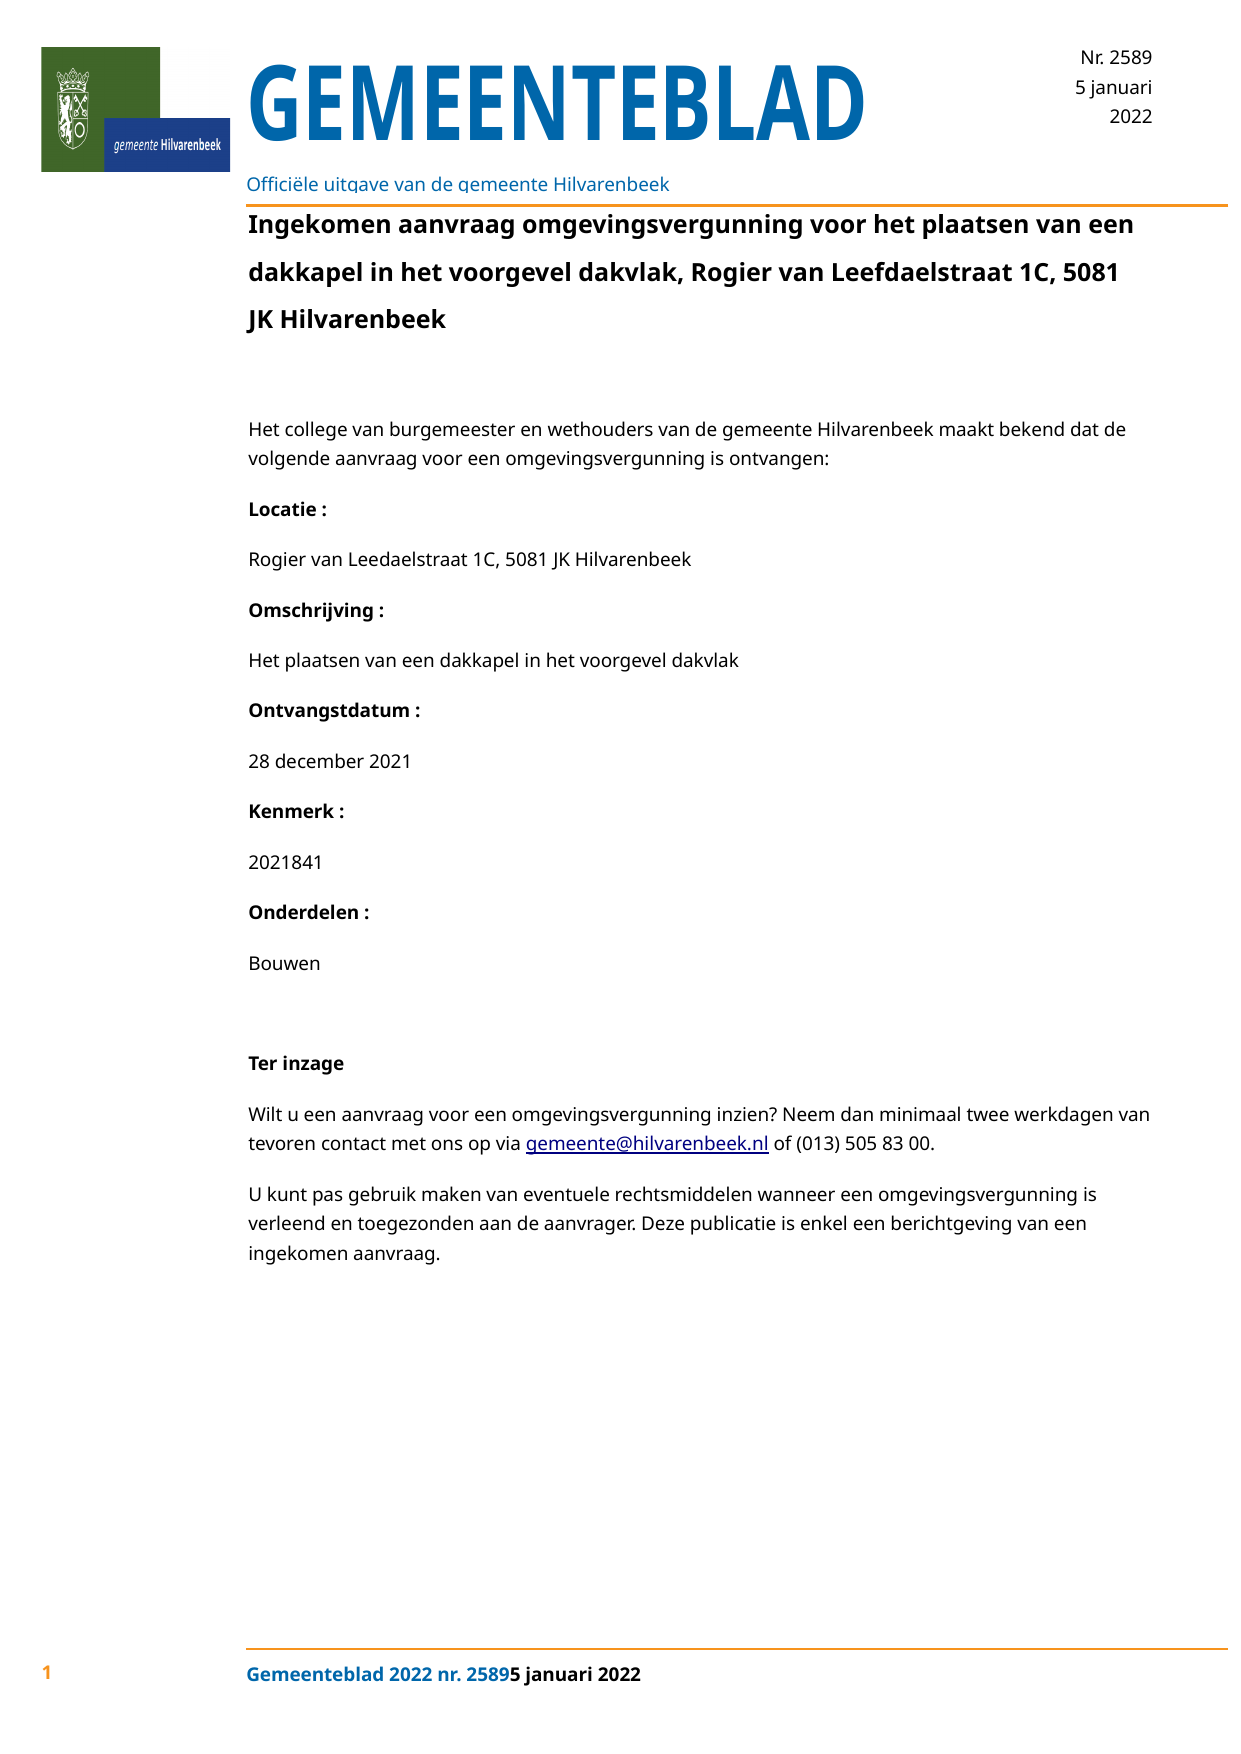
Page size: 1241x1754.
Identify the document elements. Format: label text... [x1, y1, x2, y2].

text Ingekomen aanvraag omgevingsvergunning voor het plaatsen van een dakkapel in het voorgevel dakvlak, Rogier van Leefdaelstraat 1C, 5081 JK Hilvarenbeek [248, 207, 1152, 336]
text Onderdelen : [248, 899, 1152, 925]
text Wilt u een aanvraag voor een omgevingsvergunning inzien? Neem dan minimaal twee werkdagen van tevoren contact met ons op via gemeente@hilvarenbeek.nl of (013) 505 83 00. [248, 1101, 1152, 1156]
text Ter inzage [248, 1051, 1152, 1076]
text Bouwen [248, 950, 1152, 975]
text Rogier van Leedaelstraat 1C, 5081 JK Hilvarenbeek [248, 546, 1152, 572]
text U kunt pas gebruik maken van eventuele rechtsmiddelen wanneer een omgevingsvergunning is verleend en toegezonden aan de aanvrager. Deze publicatie is enkel een berichtgeving van een ingekomen aanvraag. [248, 1181, 1152, 1266]
text Locatie : [248, 496, 1152, 522]
text Het college van burgemeester en wethouders van de gemeente Hilvarenbeek maakt bekend dat de volgende aanvraag voor een omgevingsvergunning is ontvangen: [248, 416, 1152, 471]
text Kenmerk : [248, 798, 1152, 824]
text 28 december 2021 [248, 748, 1152, 774]
text 2021841 [248, 849, 1152, 874]
text Omschrijving : [248, 597, 1152, 622]
picture [41, 47, 231, 172]
text Ontvangstdatum : [248, 698, 1152, 723]
text Het plaatsen van een dakkapel in het voorgevel dakvlak [248, 647, 1152, 673]
